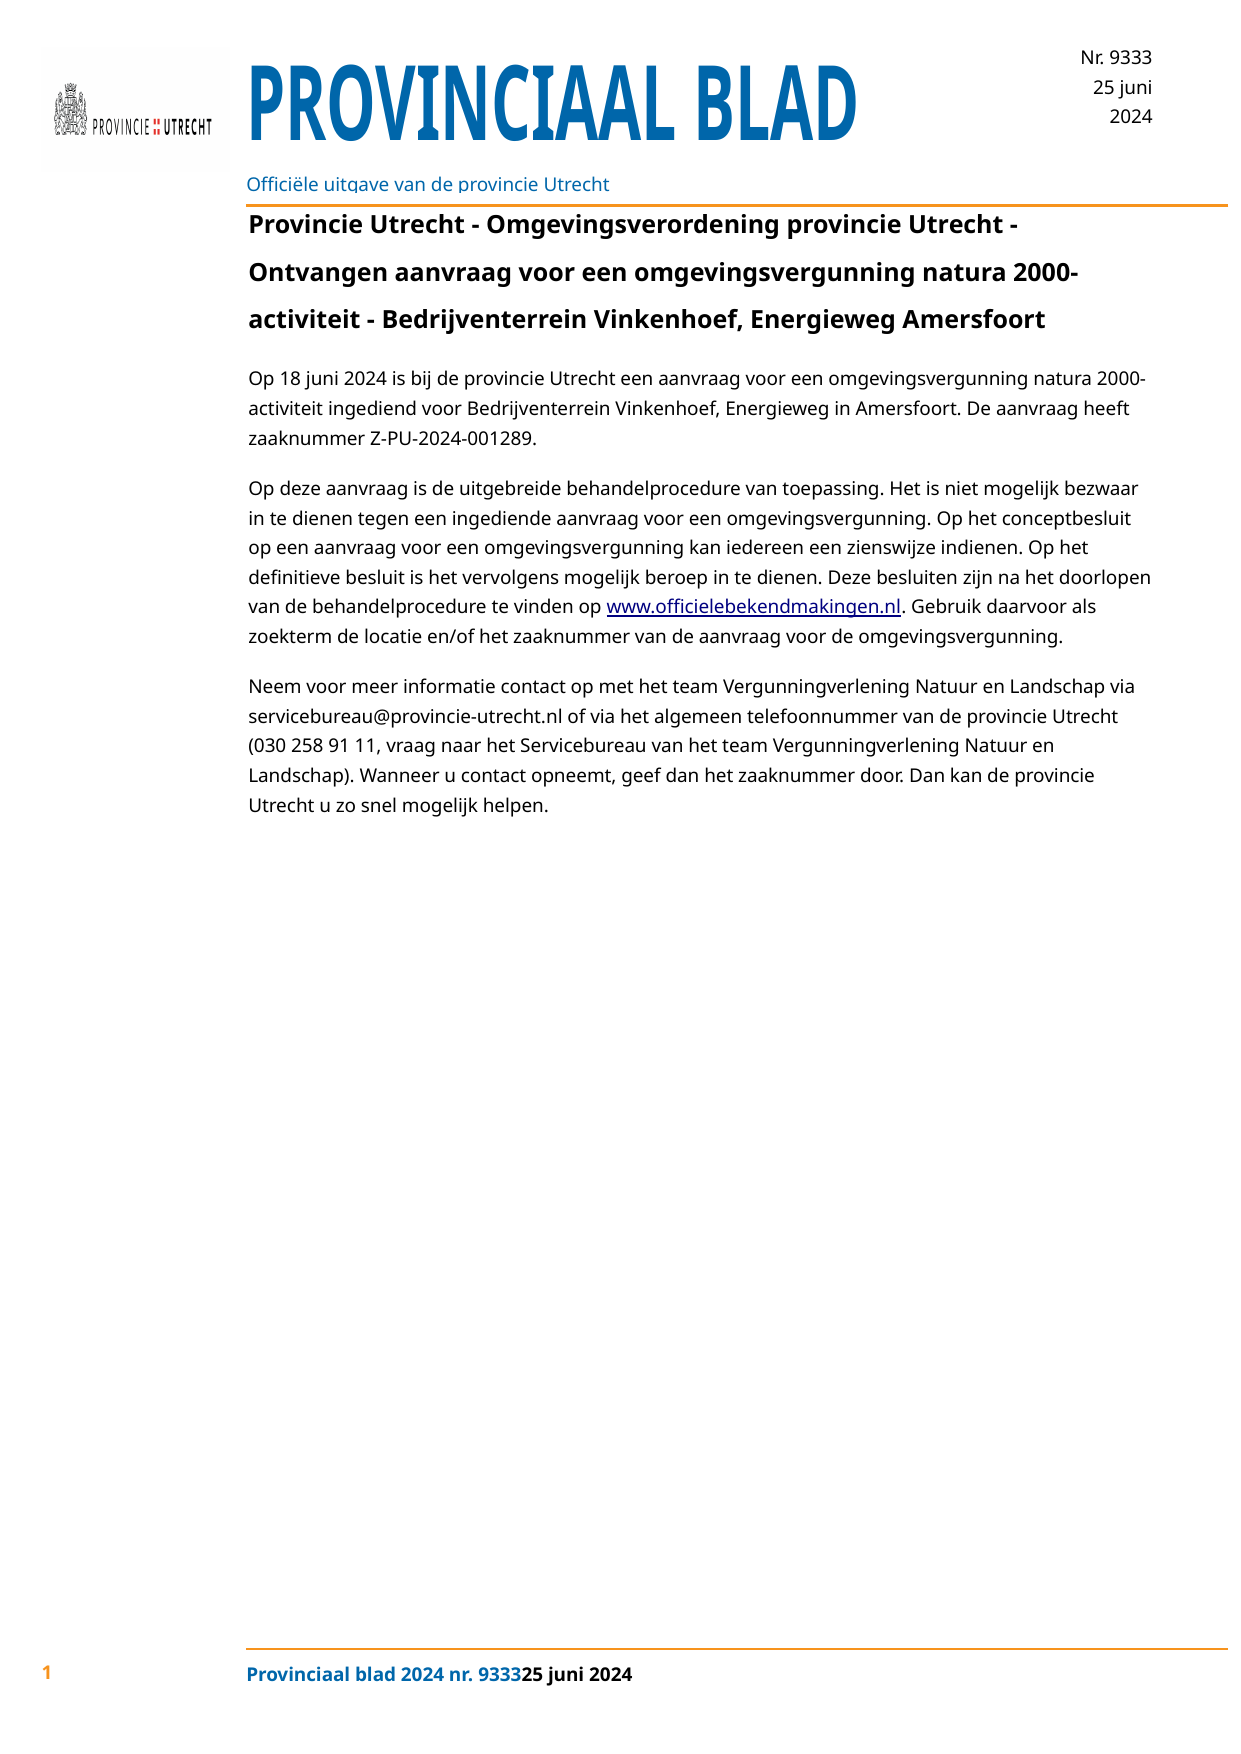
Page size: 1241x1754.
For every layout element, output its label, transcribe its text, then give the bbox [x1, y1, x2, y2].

text Neem voor meer informatie contact op met het team Vergunningverlening Natuur en Landschap via servicebureau@provincie-utrecht.nl of via het algemeen telefoonnummer van de provincie Utrecht (030 258 91 11, vraag naar het Servicebureau van het team Vergunningverlening Natuur en Landschap). Wanneer u contact opneemt, geef dan het zaaknummer door. Dan kan de provincie Utrecht u zo snel mogelijk helpen. [248, 673, 1152, 817]
text Provincie Utrecht - Omgevingsverordening provincie Utrecht - Ontvangen aanvraag voor een omgevingsvergunning natura 2000-activiteit - Bedrijventerrein Vinkenhoef, Energieweg Amersfoort [248, 207, 1152, 336]
text Op 18 juni 2024 is bij de provincie Utrecht een aanvraag voor een omgevingsvergunning natura 2000-activiteit ingediend voor Bedrijventerrein Vinkenhoef, Energieweg in Amersfoort. De aanvraag heeft zaaknummer Z-PU-2024-001289. [248, 366, 1152, 450]
picture [41, 47, 231, 172]
text Op deze aanvraag is de uitgebreide behandelprocedure van toepassing. Het is niet mogelijk bezwaar in te dienen tegen een ingediende aanvraag voor een omgevingsvergunning. Op het conceptbesluit op een aanvraag voor een omgevingsvergunning kan iedereen een zienswijze indienen. Op het definitieve besluit is het vervolgens mogelijk beroep in te dienen. Deze besluiten zijn na het doorlopen van de behandelprocedure te vinden op www.officielebekendmakingen.nl. Gebruik daarvoor als zoekterm de locatie en/of het zaaknummer van de aanvraag voor de omgevingsvergunning. [248, 475, 1152, 649]
